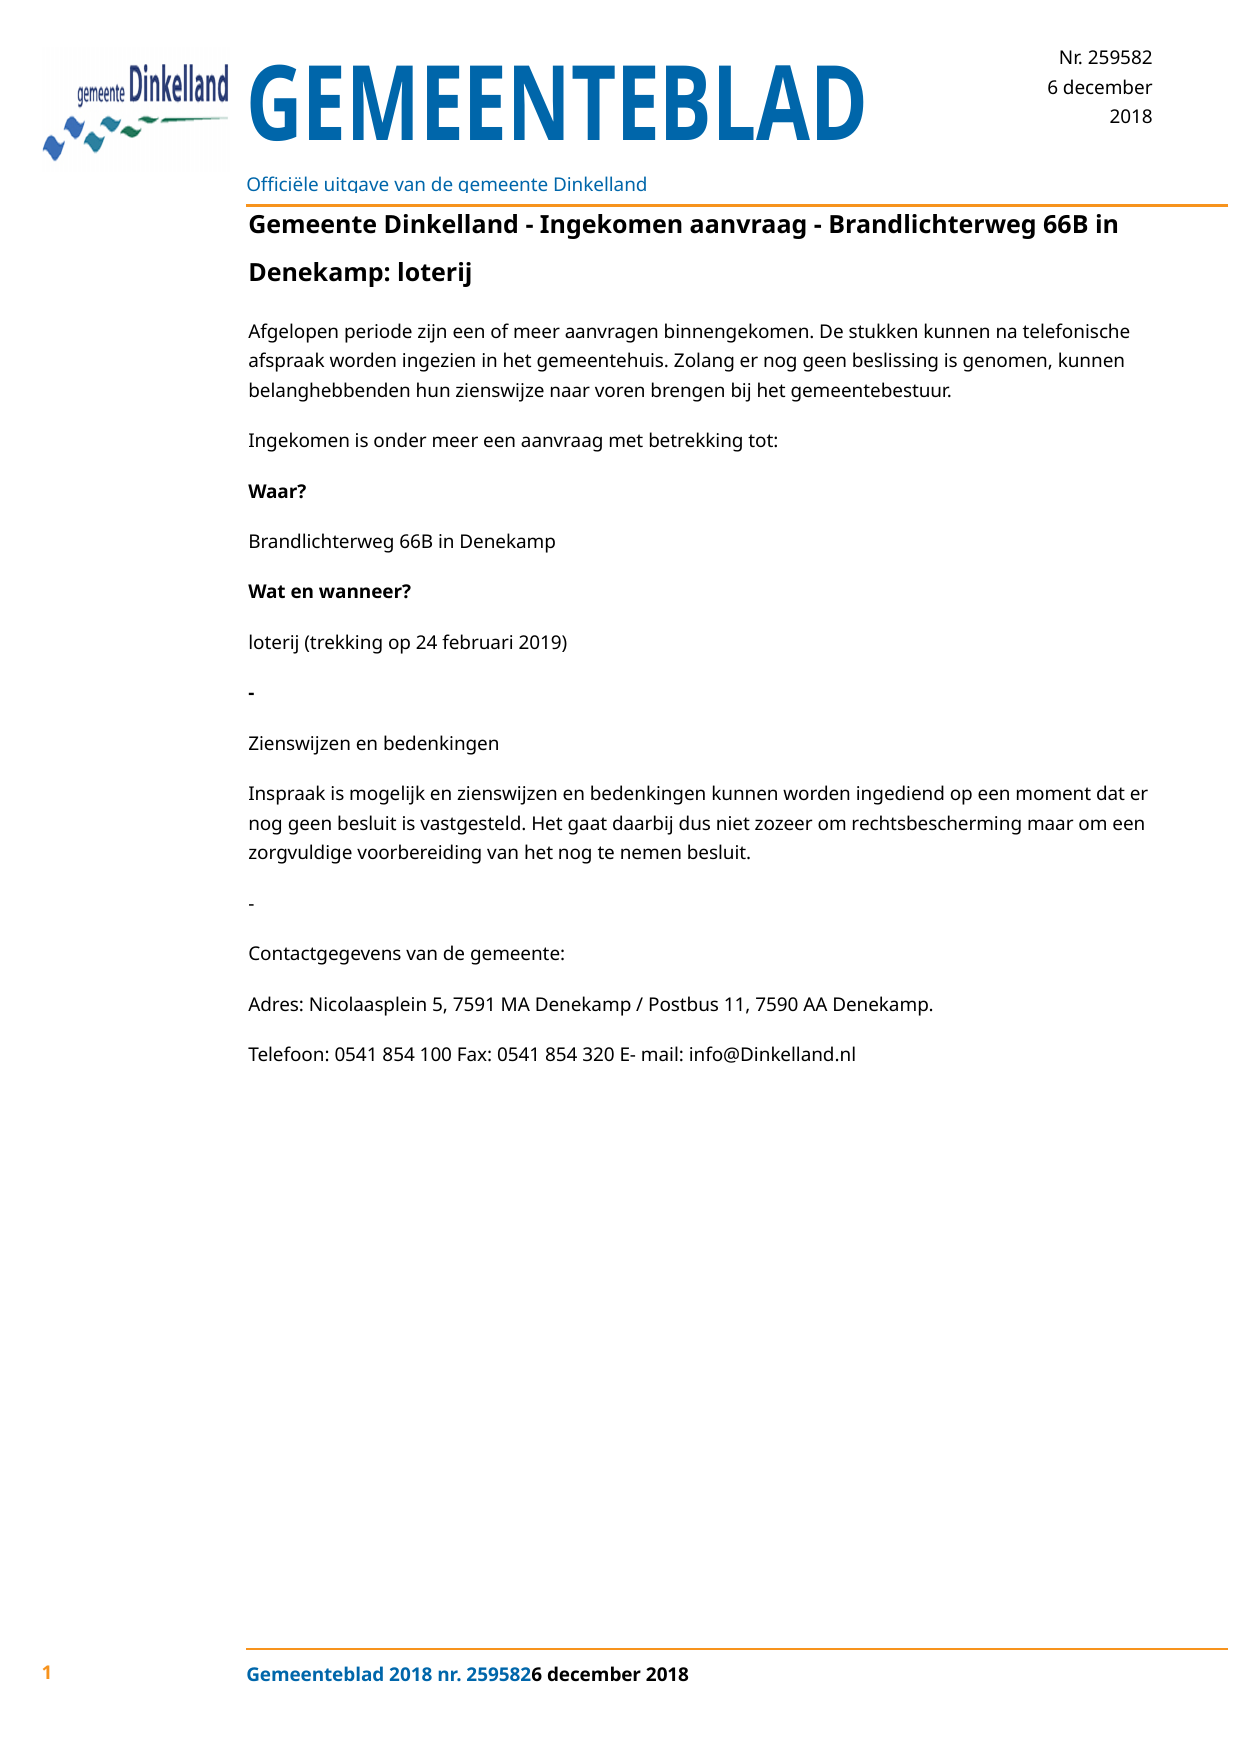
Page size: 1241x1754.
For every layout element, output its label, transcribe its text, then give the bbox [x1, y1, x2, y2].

text Ingekomen is onder meer een aanvraag met betrekking tot: [248, 427, 1152, 453]
text Brandlichterweg 66B in Denekamp [248, 528, 1152, 554]
text Waar? [248, 478, 1152, 504]
text loterij (trekking op 24 februari 2019) [248, 629, 1152, 655]
text - [248, 679, 1152, 705]
text Inspraak is mogelijk en zienswijzen en bedenkingen kunnen worden ingediend op een moment dat er nog geen besluit is vastgesteld. Het gaat daarbij dus niet zozeer om rechtsbescherming maar om een zorgvuldige voorbereiding van het nog te nemen besluit. [248, 780, 1152, 865]
text Wat en wanneer? [248, 579, 1152, 604]
text Adres: Nicolaasplein 5, 7591 MA Denekamp / Postbus 11, 7590 AA Denekamp. [248, 991, 1152, 1017]
text - [248, 890, 1152, 916]
text Zienswijzen en bedenkingen [248, 730, 1152, 756]
text Gemeente Dinkelland - Ingekomen aanvraag - Brandlichterweg 66B in Denekamp: loterij [248, 207, 1152, 288]
picture [41, 47, 231, 172]
text Telefoon: 0541 854 100 Fax: 0541 854 320 E- mail: info@Dinkelland.nl [248, 1041, 1152, 1067]
text Afgelopen periode zijn een of meer aanvragen binnengekomen. De stukken kunnen na telefonische afspraak worden ingezien in het gemeentehuis. Zolang er nog geen beslissing is genomen, kunnen belanghebbenden hun zienswijze naar voren brengen bij het gemeentebestuur. [248, 318, 1152, 403]
text Contactgegevens van de gemeente: [248, 940, 1152, 966]
